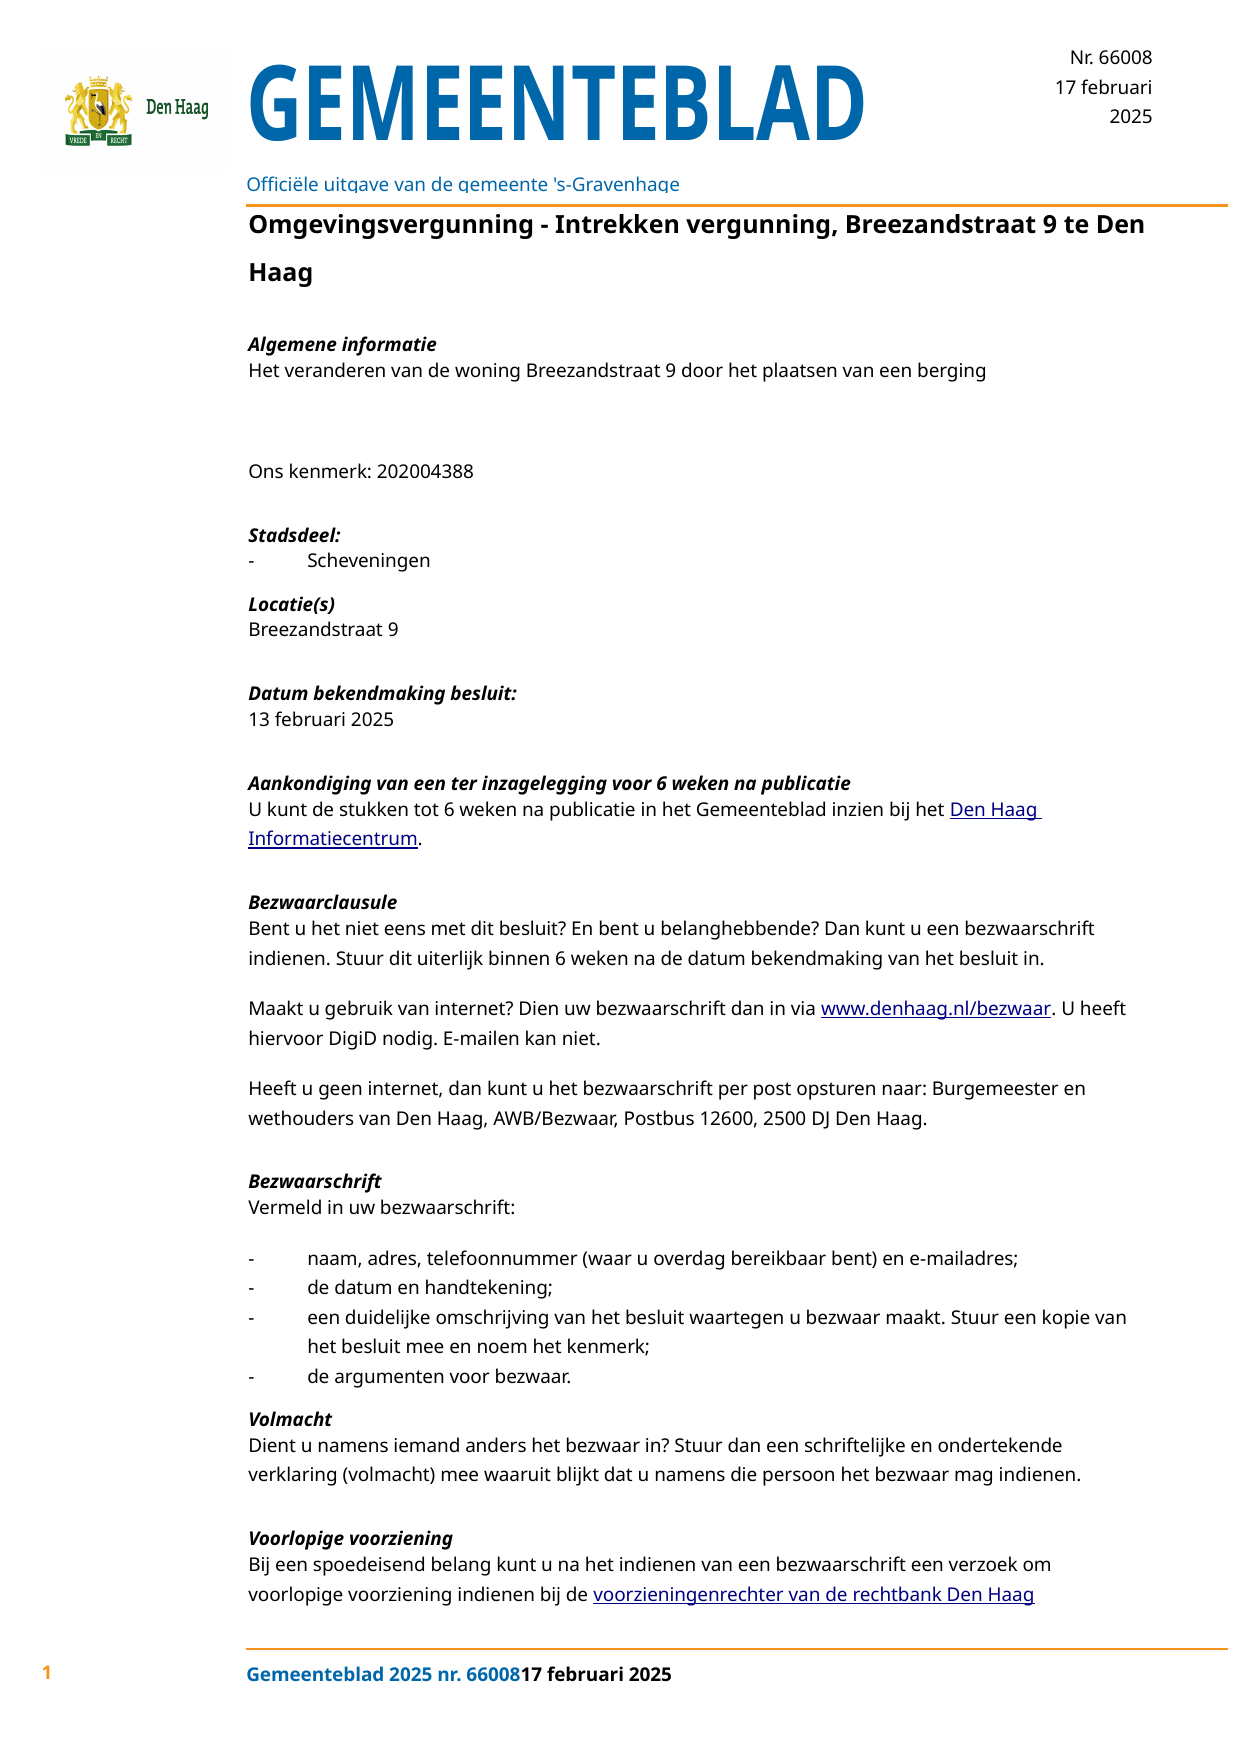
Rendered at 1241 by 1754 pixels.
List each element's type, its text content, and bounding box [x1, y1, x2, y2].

text Algemene informatie [248, 331, 1152, 357]
text Bij een spoedeisend belang kunt u na het indienen van een bezwaarschrift een verzoek om voorlopige voorziening indienen bij de voorzieningenrechter van de rechtbank Den Haag [248, 1551, 1152, 1607]
list Scheveningen [248, 548, 1152, 573]
text Het veranderen van de woning Breezandstraat 9 door het plaatsen van een berging [248, 357, 1152, 383]
list de datum en handtekening; [248, 1274, 1152, 1300]
text Vermeld in uw bezwaarschrift: [248, 1194, 1152, 1220]
text Breezandstraat 9 [248, 617, 1152, 642]
picture [41, 47, 231, 172]
text Stadsdeel: [248, 522, 1152, 548]
text Aankondiging van een ter inzagelegging voor 6 weken na publicatie [248, 770, 1152, 796]
text Datum bekendmaking besluit: [248, 681, 1152, 706]
text Bezwaarschrift [248, 1169, 1152, 1194]
text Locatie(s) [248, 591, 1152, 617]
text Voorlopige voorziening [248, 1526, 1152, 1551]
text Ons kenmerk: 202004388 [248, 458, 1152, 484]
text Heeft u geen internet, dan kunt u het bezwaarschrift per post opsturen naar: Burgemeester en wethouders van Den Haag, AWB/Bezwaar, Postbus 12600, 2500 DJ Den Haag. [248, 1075, 1152, 1131]
text 13 februari 2025 [248, 706, 1152, 732]
text Bezwaarclausule [248, 889, 1152, 915]
text Volmacht [248, 1406, 1152, 1432]
list een duidelijke omschrijving van het besluit waartegen u bezwaar maakt. Stuur een kopie van het besluit mee en noem het kenmerk; [248, 1304, 1152, 1359]
text Maakt u gebruik van internet? Dien uw bezwaarschrift dan in via www.denhaag.nl/bezwaar. U heeft hiervoor DigiD nodig. E-mailen kan niet. [248, 995, 1152, 1051]
text U kunt de stukken tot 6 weken na publicatie in het Gemeenteblad inzien bij het Den Haag Informatiecentrum. [248, 796, 1152, 851]
list de argumenten voor bezwaar. [248, 1363, 1152, 1389]
text Dient u namens iemand anders het bezwaar in? Stuur dan een schriftelijke en ondertekende verklaring (volmacht) mee waaruit blijkt dat u namens die persoon het bezwaar mag indienen. [248, 1432, 1152, 1487]
text Omgevingsvergunning - Intrekken vergunning, Breezandstraat 9 te Den Haag [248, 207, 1152, 288]
list naam, adres, telefoonnummer (waar u overdag bereikbaar bent) en e-mailadres; [248, 1245, 1152, 1271]
text Bent u het niet eens met dit besluit? En bent u belanghebbende? Dan kunt u een bezwaarschrift indienen. Stuur dit uiterlijk binnen 6 weken na de datum bekendmaking van het besluit in. [248, 915, 1152, 971]
